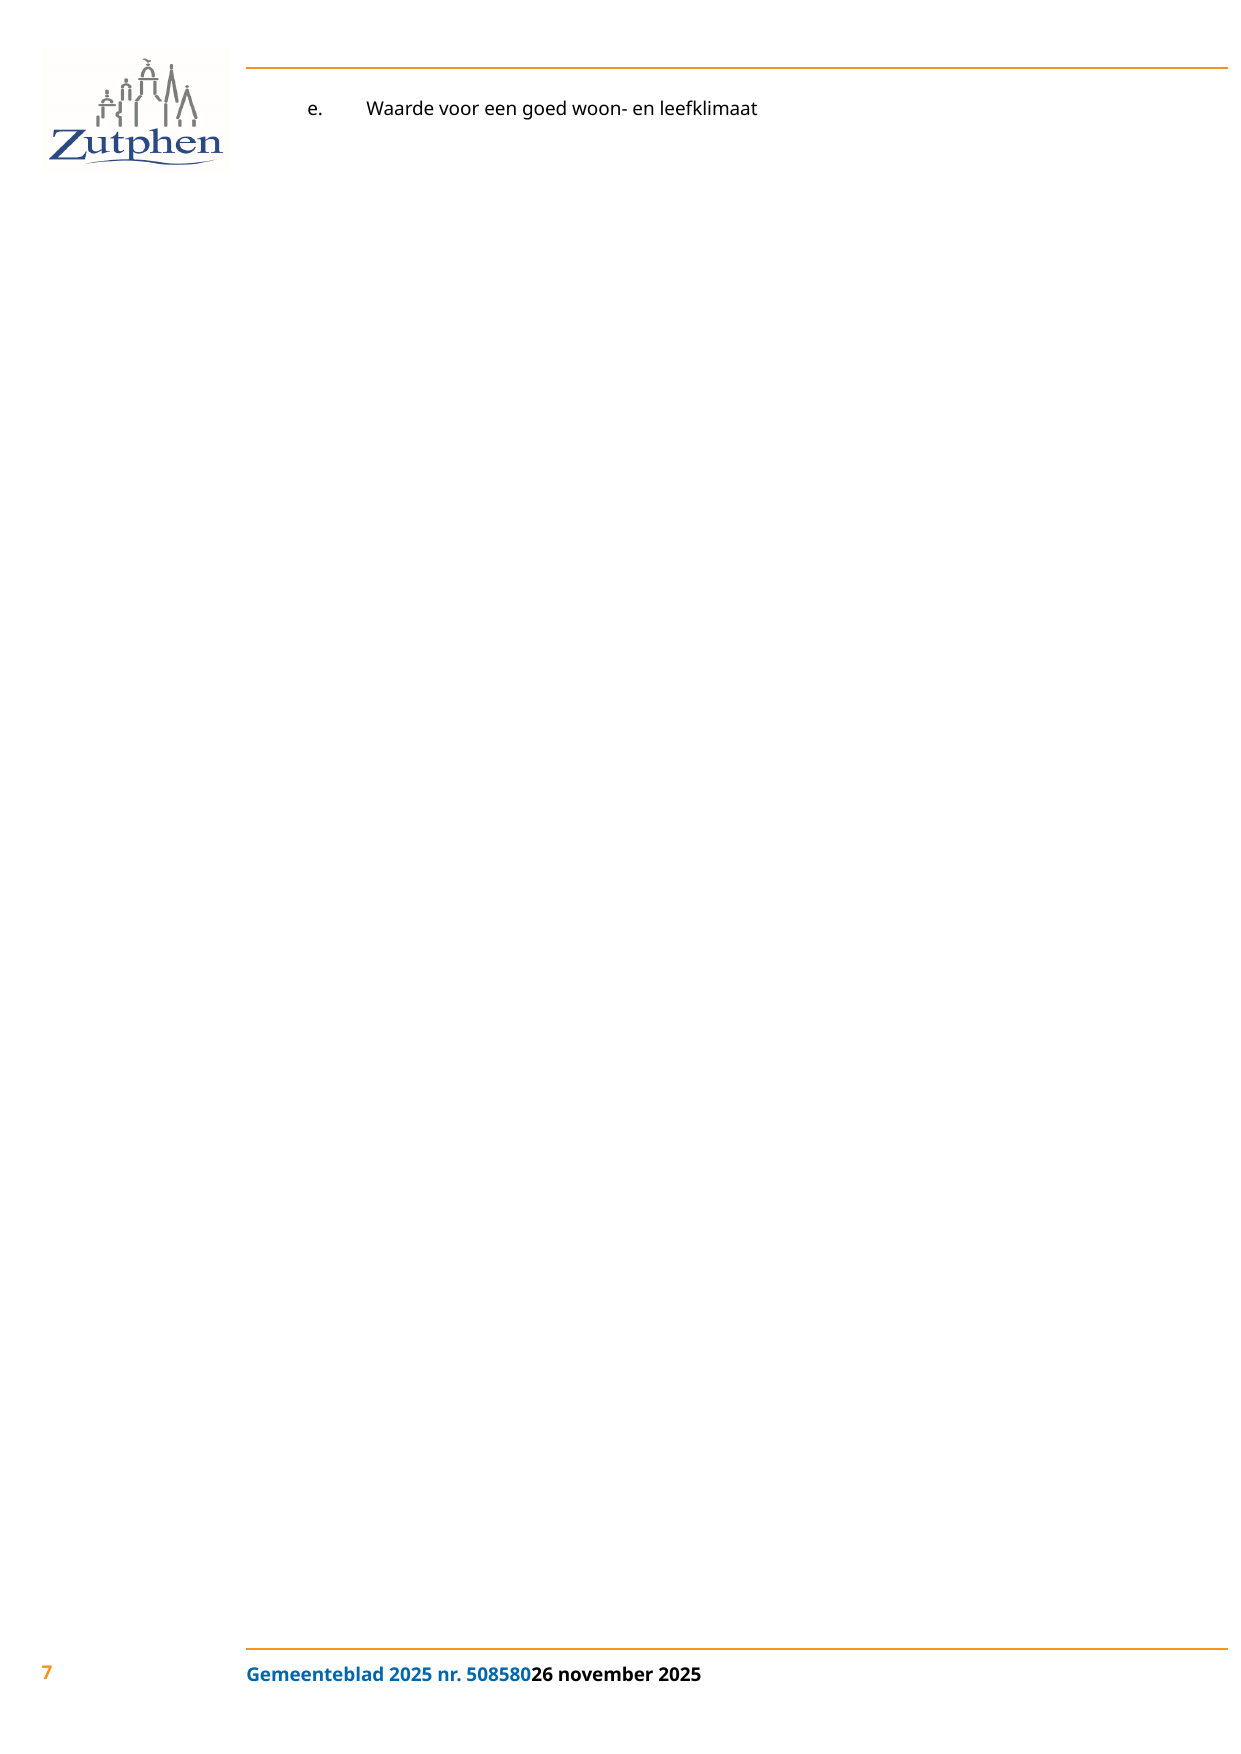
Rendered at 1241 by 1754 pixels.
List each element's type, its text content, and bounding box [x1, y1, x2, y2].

list Waarde voor een goed woon- en leefklimaat [307, 95, 1152, 121]
picture [41, 47, 231, 172]
